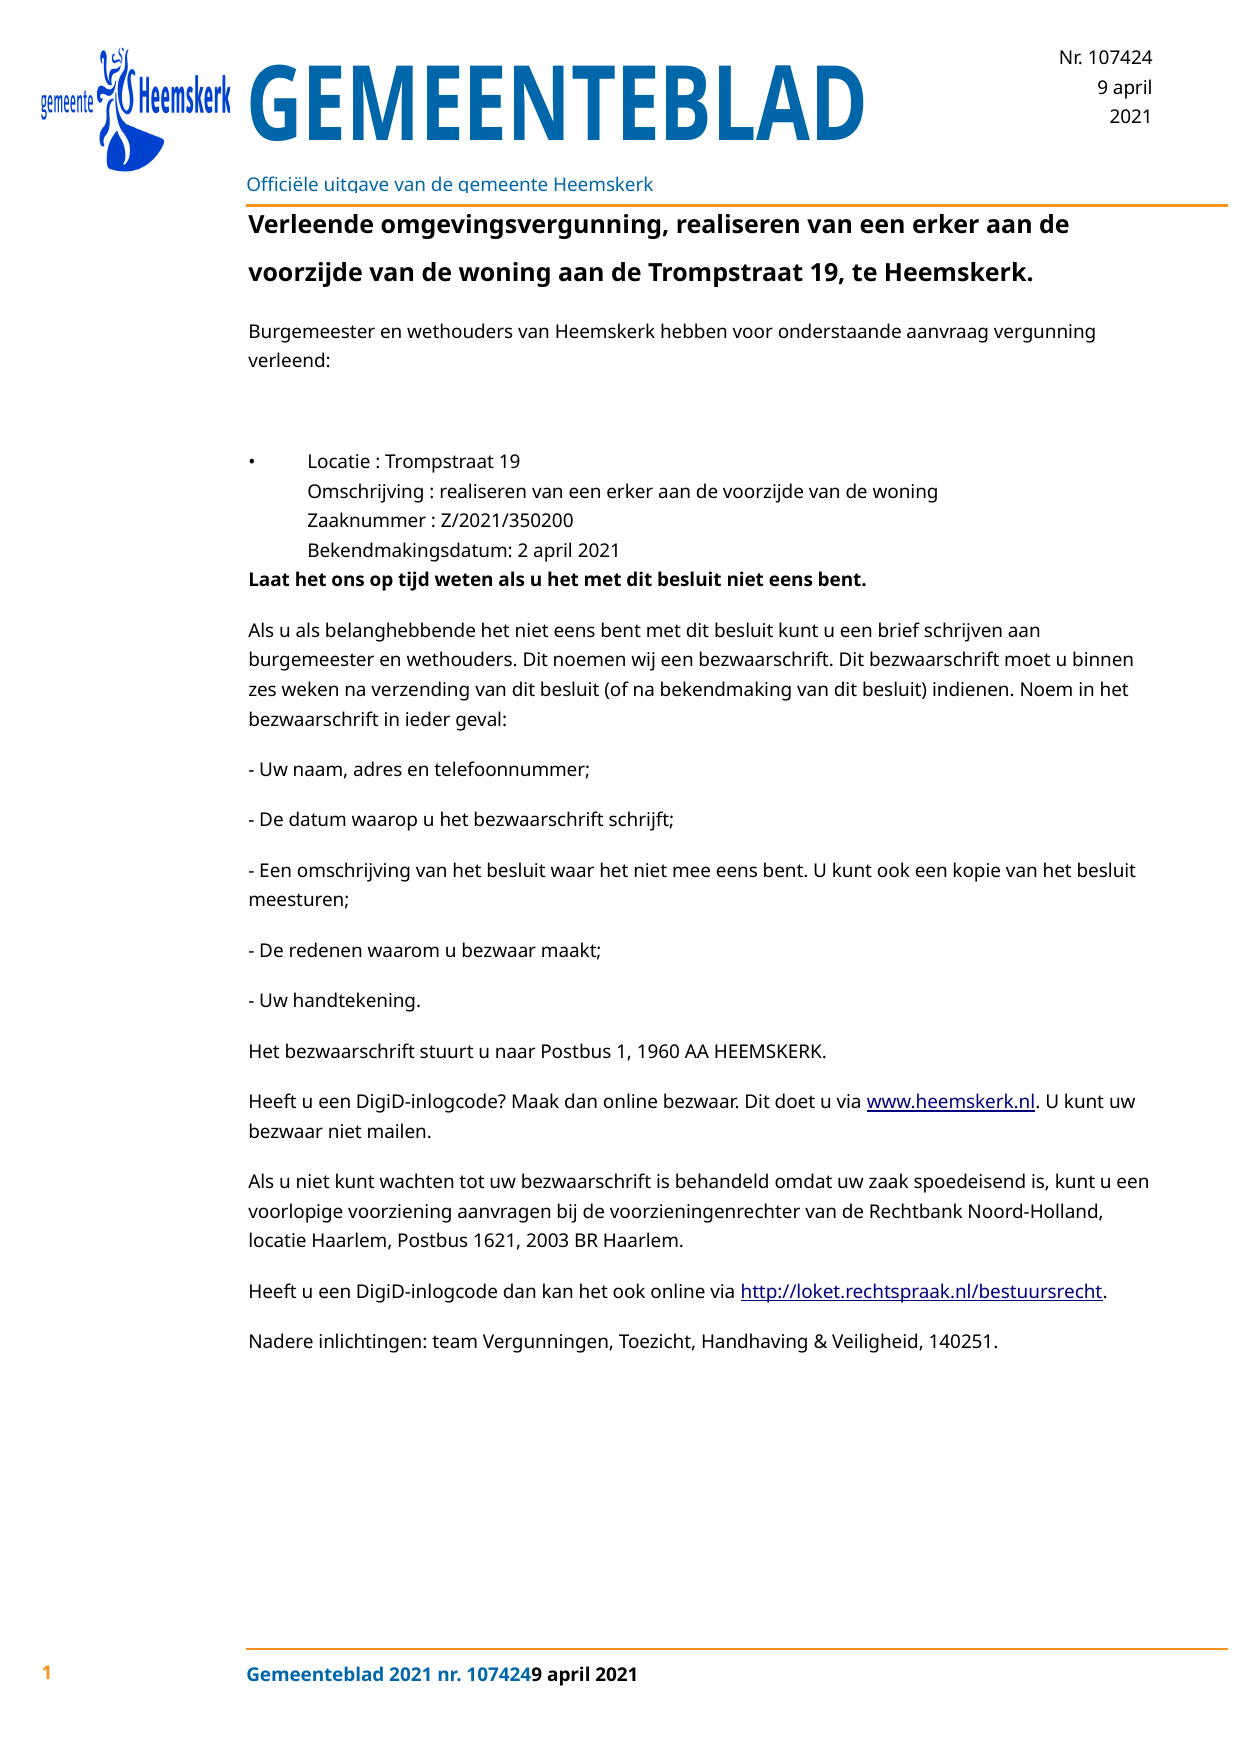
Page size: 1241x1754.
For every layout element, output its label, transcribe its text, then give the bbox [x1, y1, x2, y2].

text Nadere inlichtingen: team Vergunningen, Toezicht, Handhaving & Veiligheid, 140251. [248, 1328, 1152, 1354]
text Als u als belanghebbende het niet eens bent met dit besluit kunt u een brief schrijven aan burgemeester en wethouders. Dit noemen wij een bezwaarschrift. Dit bezwaarschrift moet u binnen zes weken na verzending van dit besluit (of na bekendmaking van dit besluit) indienen. Noem in het bezwaarschrift in ieder geval: [248, 617, 1152, 732]
text - De redenen waarom u bezwaar maakt; [248, 937, 1152, 963]
picture [41, 47, 231, 172]
text Laat het ons op tijd weten als u het met dit besluit niet eens bent. [248, 567, 1152, 592]
list Omschrijving : realiseren van een erker aan de voorzijde van de woning [248, 478, 1152, 504]
text - Een omschrijving van het besluit waar het niet mee eens bent. U kunt ook een kopie van het besluit meesturen; [248, 857, 1152, 912]
text Verleende omgevingsvergunning, realiseren van een erker aan de voorzijde van de woning aan de Trompstraat 19, te Heemskerk. [248, 207, 1152, 288]
text - De datum waarop u het bezwaarschrift schrijft; [248, 807, 1152, 832]
text - Uw handtekening. [248, 987, 1152, 1013]
list Zaaknummer : Z/2021/350200 [248, 507, 1152, 533]
list Bekendmakingsdatum: 2 april 2021 [248, 537, 1152, 563]
text Heeft u een DigiD-inlogcode? Maak dan online bezwaar. Dit doet u via www.heemskerk.nl. U kunt uw bezwaar niet mailen. [248, 1088, 1152, 1144]
text Heeft u een DigiD-inlogcode dan kan het ook online via http://loket.rechtspraak.nl/bestuursrecht. [248, 1278, 1152, 1304]
text Burgemeester en wethouders van Heemskerk hebben voor onderstaande aanvraag vergunning verleend: [248, 318, 1152, 373]
list Locatie : Trompstraat 19 [248, 448, 1152, 474]
text Het bezwaarschrift stuurt u naar Postbus 1, 1960 AA HEEMSKERK. [248, 1038, 1152, 1064]
text - Uw naam, adres en telefoonnummer; [248, 756, 1152, 782]
text Als u niet kunt wachten tot uw bezwaarschrift is behandeld omdat uw zaak spoedeisend is, kunt u een voorlopige voorziening aanvragen bij de voorzieningenrechter van de Rechtbank Noord-Holland, locatie Haarlem, Postbus 1621, 2003 BR Haarlem. [248, 1168, 1152, 1253]
